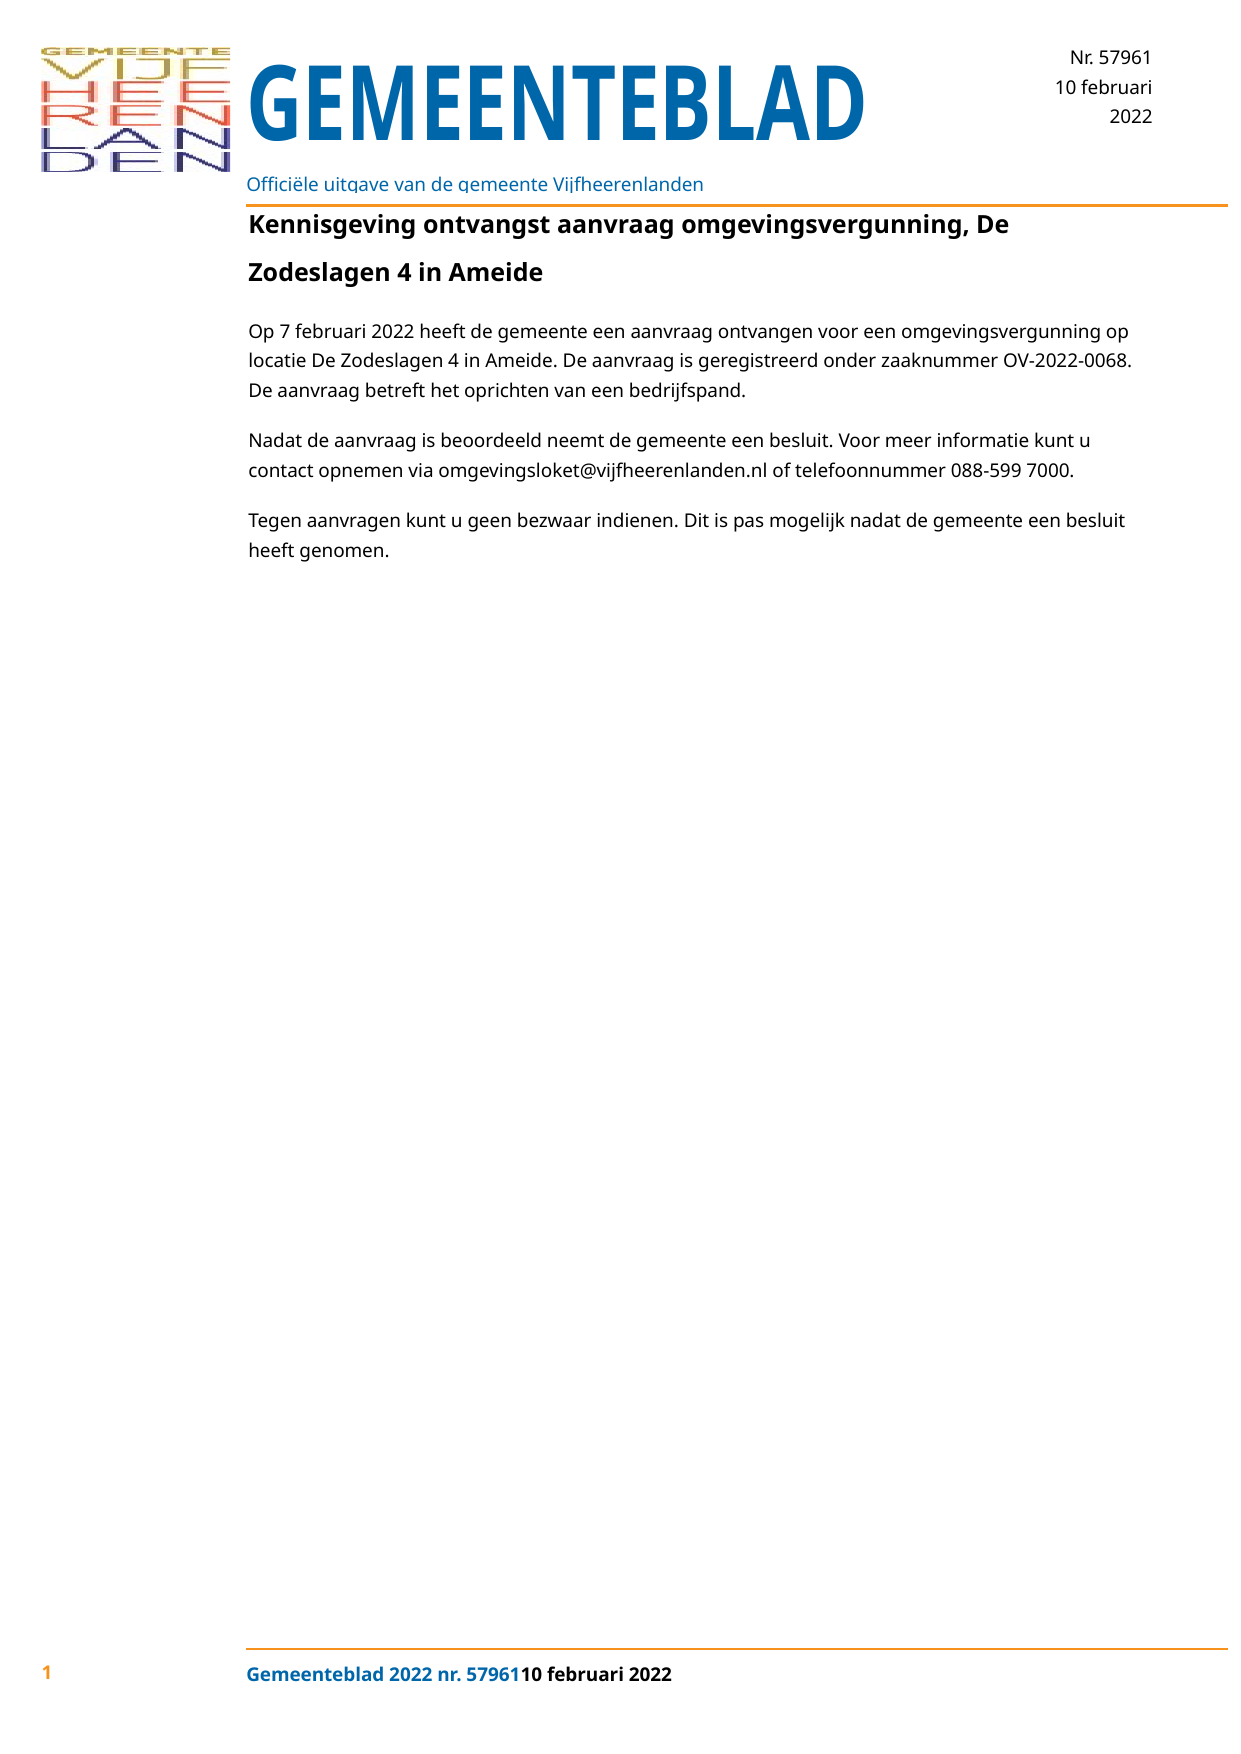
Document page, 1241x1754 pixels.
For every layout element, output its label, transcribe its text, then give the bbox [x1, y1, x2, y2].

text Tegen aanvragen kunt u geen bezwaar indienen. Dit is pas mogelijk nadat de gemeente een besluit heeft genomen. [248, 507, 1152, 563]
text Kennisgeving ontvangst aanvraag omgevingsvergunning, De Zodeslagen 4 in Ameide [248, 207, 1152, 288]
text Nadat de aanvraag is beoordeeld neemt de gemeente een besluit. Voor meer informatie kunt u contact opnemen via omgevingsloket@vijfheerenlanden.nl of telefoonnummer 088-599 7000. [248, 427, 1152, 483]
picture [41, 47, 231, 172]
text Op 7 februari 2022 heeft de gemeente een aanvraag ontvangen voor een omgevingsvergunning op locatie De Zodeslagen 4 in Ameide. De aanvraag is geregistreerd onder zaaknummer OV-2022-0068. De aanvraag betreft het oprichten van een bedrijfspand. [248, 318, 1152, 403]
